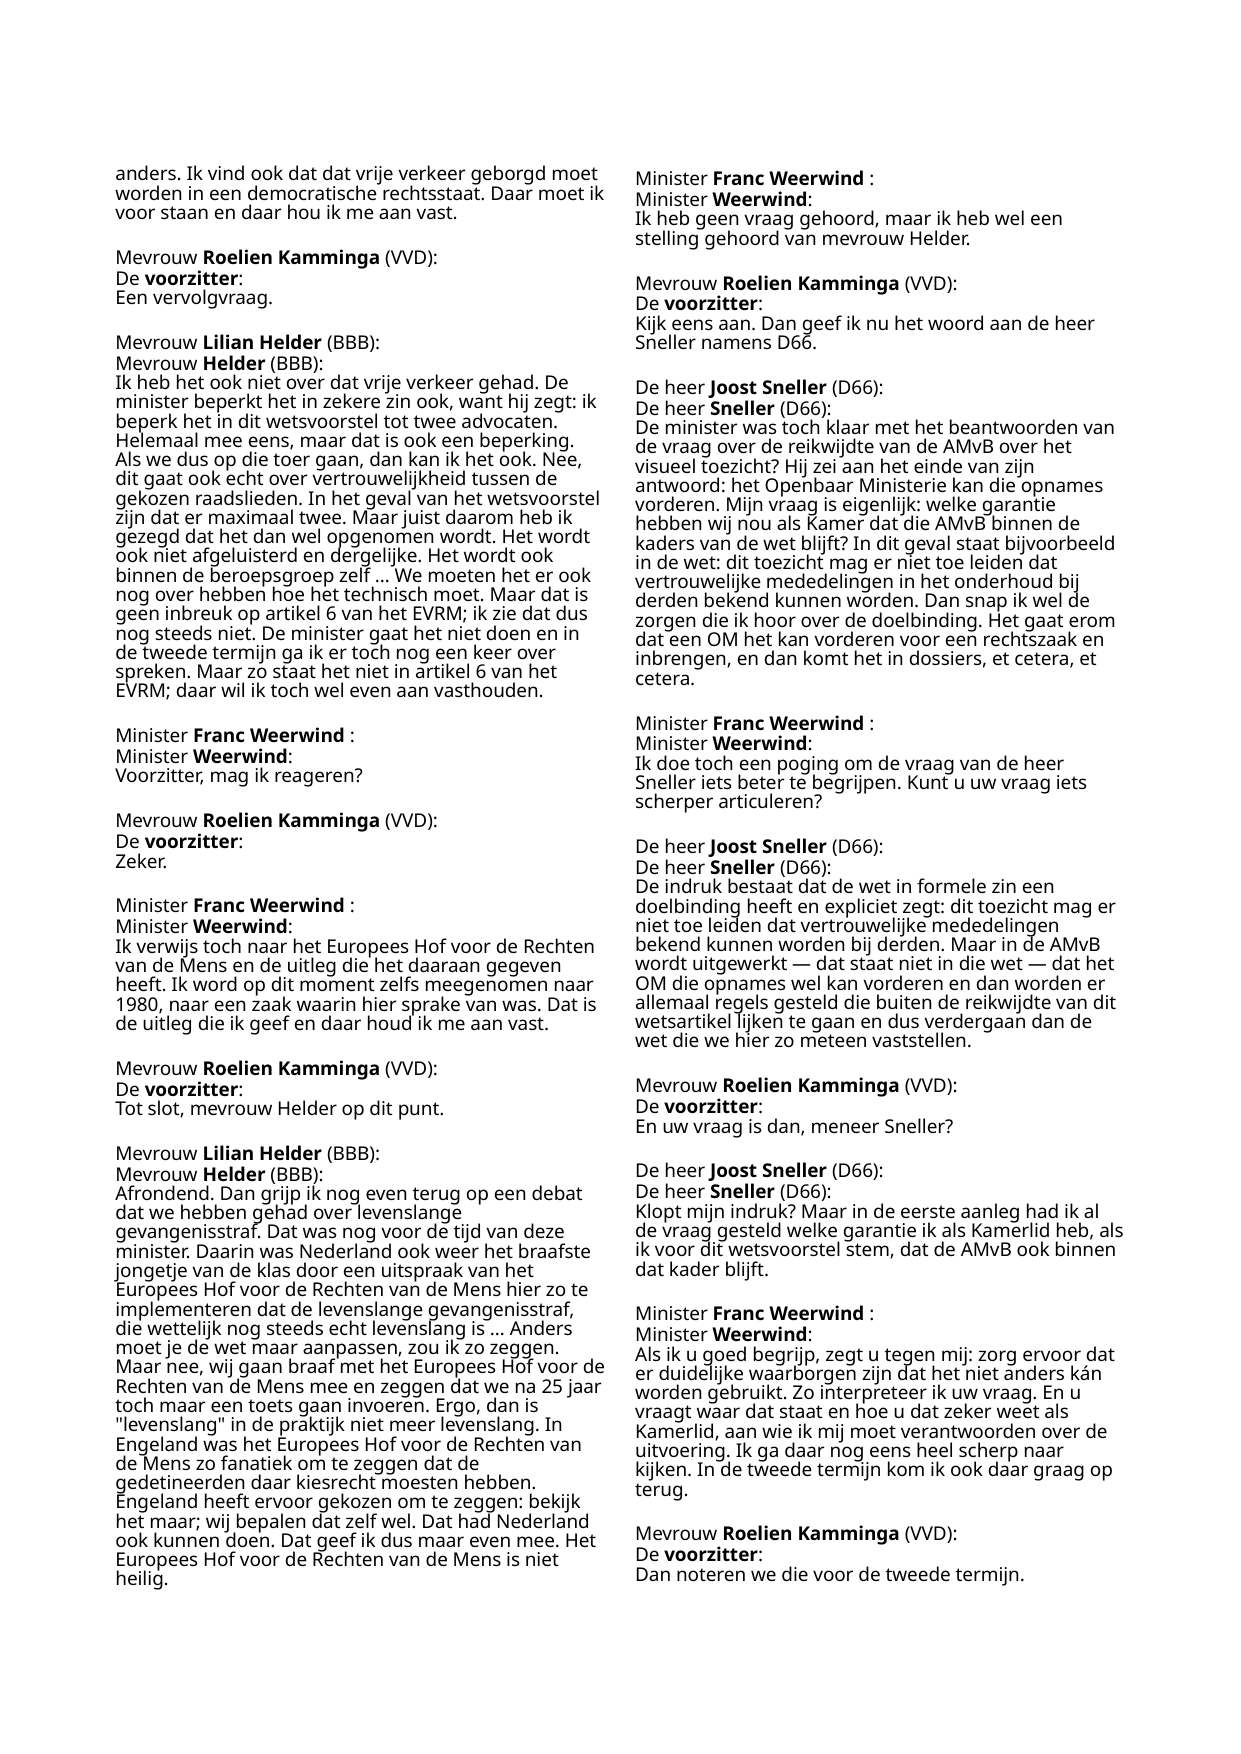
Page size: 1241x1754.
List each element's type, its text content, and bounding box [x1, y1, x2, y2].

text De heer Joost Sneller (D66): [635, 833, 1125, 859]
text Kijk eens aan. Dan geef ik nu het woord aan de heer Sneller namens D66. [635, 315, 1125, 353]
text anders. Ik vind ook dat dat vrije verkeer geborgd moet worden in een democratische rechtsstaat. Daar moet ik voor staan en daar hou ik me aan vast. [115, 165, 605, 223]
text Ik heb het ook niet over dat vrije verkeer gehad. De minister beperkt het in zekere zin ook, want hij zegt: ik beperk het in dit wetsvoorstel tot twee advocaten. Helemaal mee eens, maar dat is ook een beperking. Als we dus op die toer gaan, dan kan ik het ook. Nee, dit gaat ook echt over vertrouwelijkheid tussen de gekozen raadslieden. In het geval van het wetsvoorstel zijn dat er maximaal twee. Maar juist daarom heb ik gezegd dat het dan wel opgenomen wordt. Het wordt ook niet afgeluisterd en dergelijke. Het wordt ook binnen de beroepsgroep zelf … We moeten het er ook nog over hebben hoe het technisch moet. Maar dat is geen inbreuk op artikel 6 van het EVRM; ik zie dat dus nog steeds niet. De minister gaat het niet doen en in de tweede termijn ga ik er toch nog een keer over spreken. Maar zo staat het niet in artikel 6 van het EVRM; daar wil ik toch wel even aan vasthouden. [115, 374, 605, 702]
text Minister Weerwind: [635, 191, 1125, 210]
text Mevrouw Roelien Kamminga (VVD): [635, 1073, 1125, 1098]
text Minister Weerwind: [115, 748, 605, 767]
text Dan noteren we die voor de tweede termijn. [635, 1566, 1125, 1585]
text Ik heb geen vraag gehoord, maar ik heb wel een stelling gehoord van mevrouw Helder. [635, 210, 1125, 249]
text De heer Sneller (D66): [635, 400, 1125, 419]
text Mevrouw Roelien Kamminga (VVD): [635, 1521, 1125, 1546]
text Minister Franc Weerwind : [635, 1301, 1125, 1326]
text Mevrouw Roelien Kamminga (VVD): [115, 244, 605, 270]
text Mevrouw Lilian Helder (BBB): [115, 329, 605, 355]
text De voorzitter: [635, 295, 1125, 315]
text Een vervolgvraag. [115, 289, 605, 308]
text Voorzitter, mag ik reageren? [115, 767, 605, 787]
text Mevrouw Helder (BBB): [115, 1166, 605, 1185]
text Klopt mijn indruk? Maar in de eerste aanleg had ik al de vraag gesteld welke garantie ik als Kamerlid heb, als ik voor dit wetsvoorstel stem, dat de AMvB ook binnen dat kader blijft. [635, 1203, 1125, 1280]
text Minister Franc Weerwind : [635, 165, 1125, 191]
text Minister Weerwind: [115, 918, 605, 938]
text Minister Franc Weerwind : [635, 710, 1125, 735]
text De voorzitter: [635, 1546, 1125, 1566]
text Minister Weerwind: [635, 735, 1125, 755]
text Als ik u goed begrijp, zegt u tegen mij: zorg ervoor dat er duidelijke waarborgen zijn dat het niet anders kán worden gebruikt. Zo interpreteer ik uw vraag. En u vraagt waar dat staat en hoe u dat zeker weet als Kamerlid, aan wie ik mij moet verantwoorden over de uitvoering. Ik ga daar nog eens heel scherp naar kijken. In de tweede termijn kom ik ook daar graag op terug. [635, 1346, 1125, 1500]
text Ik doe toch een poging om de vraag van de heer Sneller iets beter te begrijpen. Kunt u uw vraag iets scherper articuleren? [635, 755, 1125, 812]
text Mevrouw Roelien Kamminga (VVD): [115, 808, 605, 833]
text Mevrouw Helder (BBB): [115, 355, 605, 374]
text Mevrouw Roelien Kamminga (VVD): [115, 1055, 605, 1081]
text De heer Joost Sneller (D66): [635, 374, 1125, 400]
text De heer Joost Sneller (D66): [635, 1158, 1125, 1183]
text De voorzitter: [115, 833, 605, 853]
text De heer Sneller (D66): [635, 859, 1125, 878]
text Tot slot, mevrouw Helder op dit punt. [115, 1100, 605, 1119]
text Minister Weerwind: [635, 1326, 1125, 1346]
text De voorzitter: [635, 1098, 1125, 1118]
text Zeker. [115, 853, 605, 872]
text Minister Franc Weerwind : [115, 722, 605, 748]
text En uw vraag is dan, meneer Sneller? [635, 1118, 1125, 1137]
text Ik verwijs toch naar het Europees Hof voor de Rechten van de Mens en de uitleg die het daaraan gegeven heeft. Ik word op dit moment zelfs meegenomen naar 1980, naar een zaak waarin hier sprake van was. Dat is de uitleg die ik geef en daar houd ik me aan vast. [115, 938, 605, 1034]
text Mevrouw Lilian Helder (BBB): [115, 1140, 605, 1166]
text De indruk bestaat dat de wet in formele zin een doelbinding heeft en expliciet zegt: dit toezicht mag er niet toe leiden dat vertrouwelijke mededelingen bekend kunnen worden bij derden. Maar in de AMvB wordt uitgewerkt — dat staat niet in die wet — dat het OM die opnames wel kan vorderen en dan worden er allemaal regels gesteld die buiten de reikwijdte van dit wetsartikel lijken te gaan en dus verdergaan dan de wet die we hier zo meteen vaststellen. [635, 878, 1125, 1052]
text De voorzitter: [115, 270, 605, 289]
text De heer Sneller (D66): [635, 1183, 1125, 1203]
text Minister Franc Weerwind : [115, 893, 605, 918]
text Mevrouw Roelien Kamminga (VVD): [635, 270, 1125, 295]
text De minister was toch klaar met het beantwoorden van de vraag over de reikwijdte van de AMvB over het visueel toezicht? Hij zei aan het einde van zijn antwoord: het Openbaar Ministerie kan die opnames vorderen. Mijn vraag is eigenlijk: welke garantie hebben wij nou als Kamer dat die AMvB binnen de kaders van de wet blijft? In dit geval staat bijvoorbeeld in de wet: dit toezicht mag er niet toe leiden dat vertrouwelijke mededelingen in het onderhoud bij derden bekend kunnen worden. Dan snap ik wel de zorgen die ik hoor over de doelbinding. Het gaat erom dat een OM het kan vorderen voor een rechtszaak en inbrengen, en dan komt het in dossiers, et cetera, et cetera. [635, 419, 1125, 689]
text De voorzitter: [115, 1081, 605, 1100]
text Afrondend. Dan grijp ik nog even terug op een debat dat we hebben gehad over levenslange gevangenisstraf. Dat was nog voor de tijd van deze minister. Daarin was Nederland ook weer het braafste jongetje van de klas door een uitspraak van het Europees Hof voor de Rechten van de Mens hier zo te implementeren dat de levenslange gevangenisstraf, die wettelijk nog steeds echt levenslang is … Anders moet je de wet maar aanpassen, zou ik zo zeggen. Maar nee, wij gaan braaf met het Europees Hof voor de Rechten van de Mens mee en zeggen dat we na 25 jaar toch maar een toets gaan invoeren. Ergo, dan is "levenslang" in de praktijk niet meer levenslang. In Engeland was het Europees Hof voor de Rechten van de Mens zo fanatiek om te zeggen dat de gedetineerden daar kiesrecht moesten hebben. Engeland heeft ervoor gekozen om te zeggen: bekijk het maar; wij bepalen dat zelf wel. Dat had Nederland ook kunnen doen. Dat geef ik dus maar even mee. Het Europees Hof voor de Rechten van de Mens is niet heilig. [115, 1185, 605, 1590]
